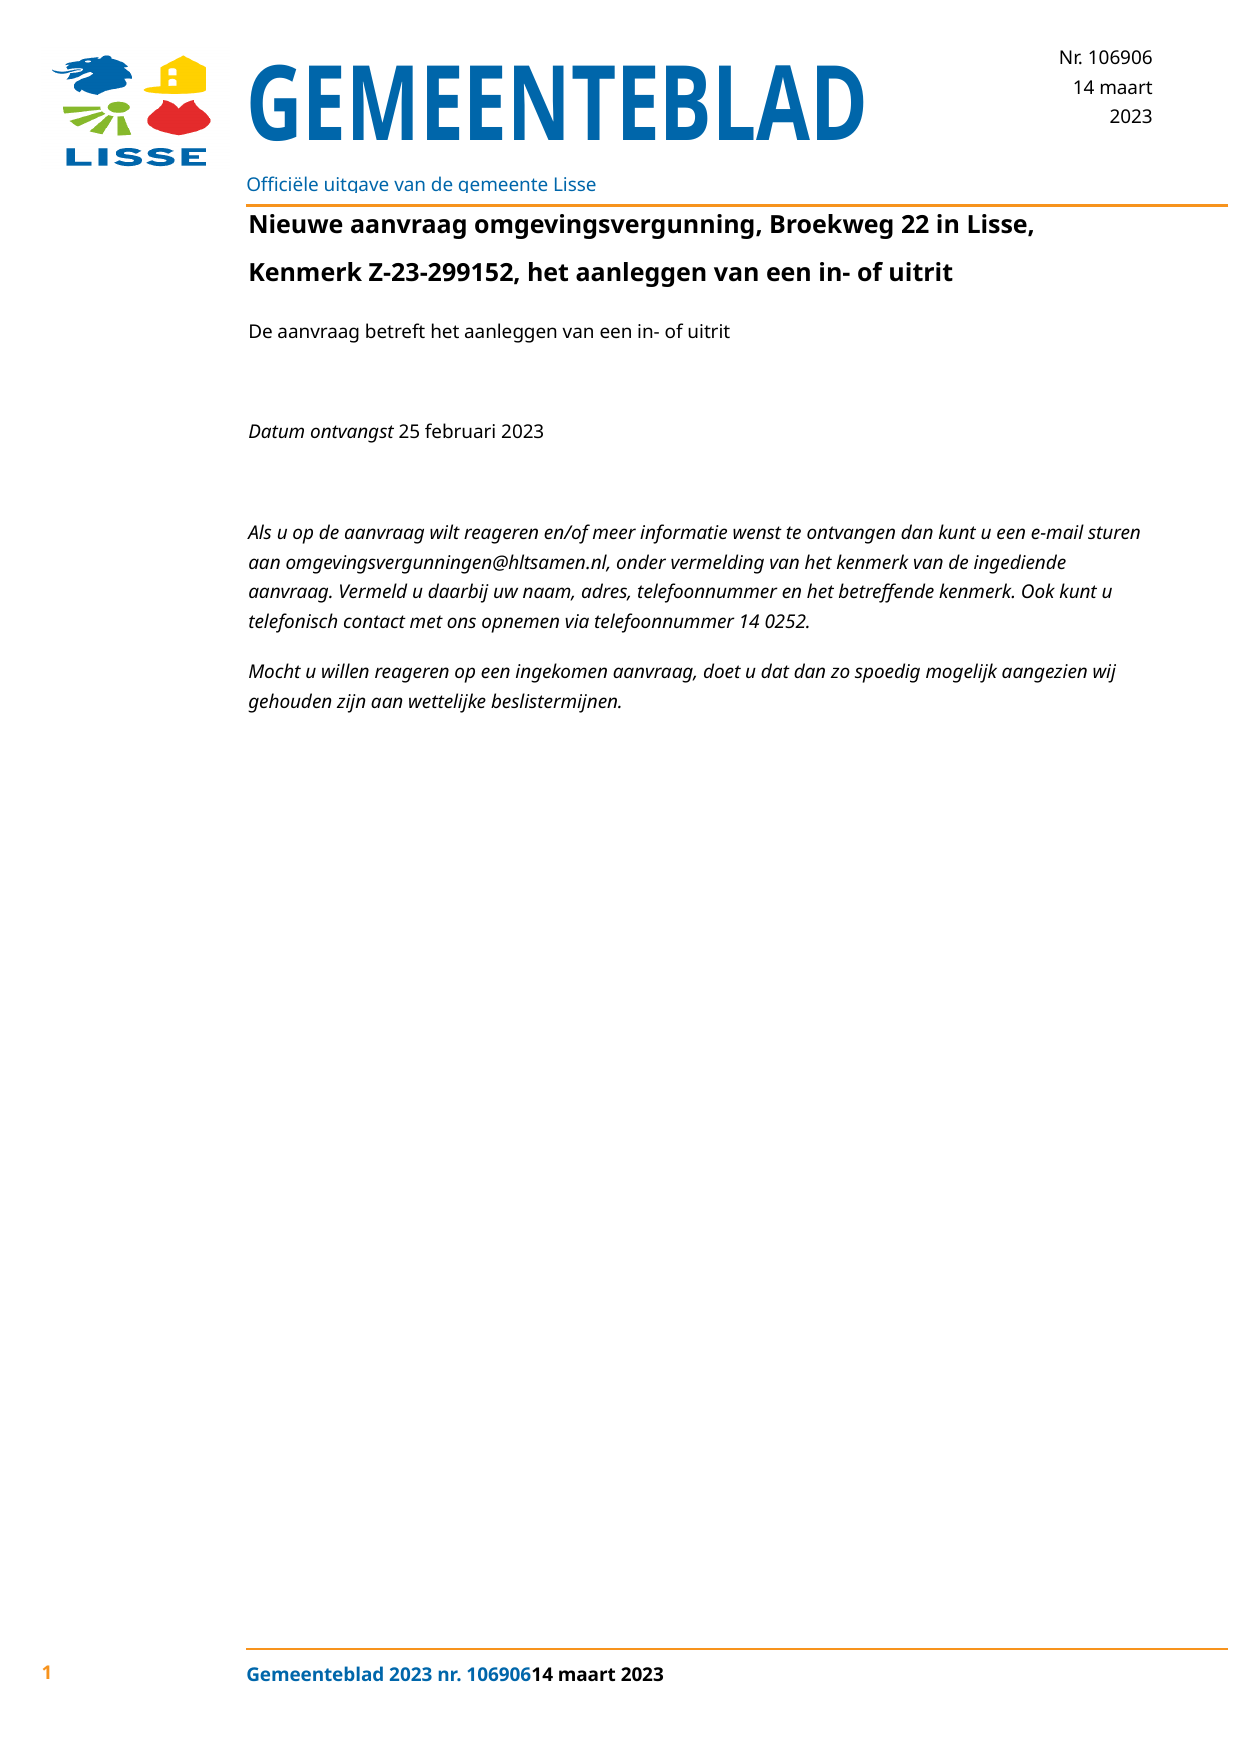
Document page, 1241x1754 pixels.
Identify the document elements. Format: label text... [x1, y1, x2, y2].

text Als u op de aanvraag wilt reageren en/of meer informatie wenst te ontvangen dan kunt u een e-mail sturen aan omgevingsvergunningen@hltsamen.nl, onder vermelding van het kenmerk van de ingediende aanvraag. Vermeld u daarbij uw naam, adres, telefoonnummer en het betreffende kenmerk. Ook kunt u telefonisch contact met ons opnemen via telefoonnummer 14 0252. [248, 519, 1152, 634]
picture [41, 47, 231, 172]
text Mocht u willen reageren op een ingekomen aanvraag, doet u dat dan zo spoedig mogelijk aangezien wij gehouden zijn aan wettelijke beslistermijnen. [248, 659, 1152, 714]
text Datum ontvangst 25 februari 2023 [248, 419, 1152, 444]
text Nieuwe aanvraag omgevingsvergunning, Broekweg 22 in Lisse, Kenmerk Z-23-299152, het aanleggen van een in- of uitrit [248, 207, 1152, 288]
text De aanvraag betreft het aanleggen van een in- of uitrit [248, 318, 1152, 344]
